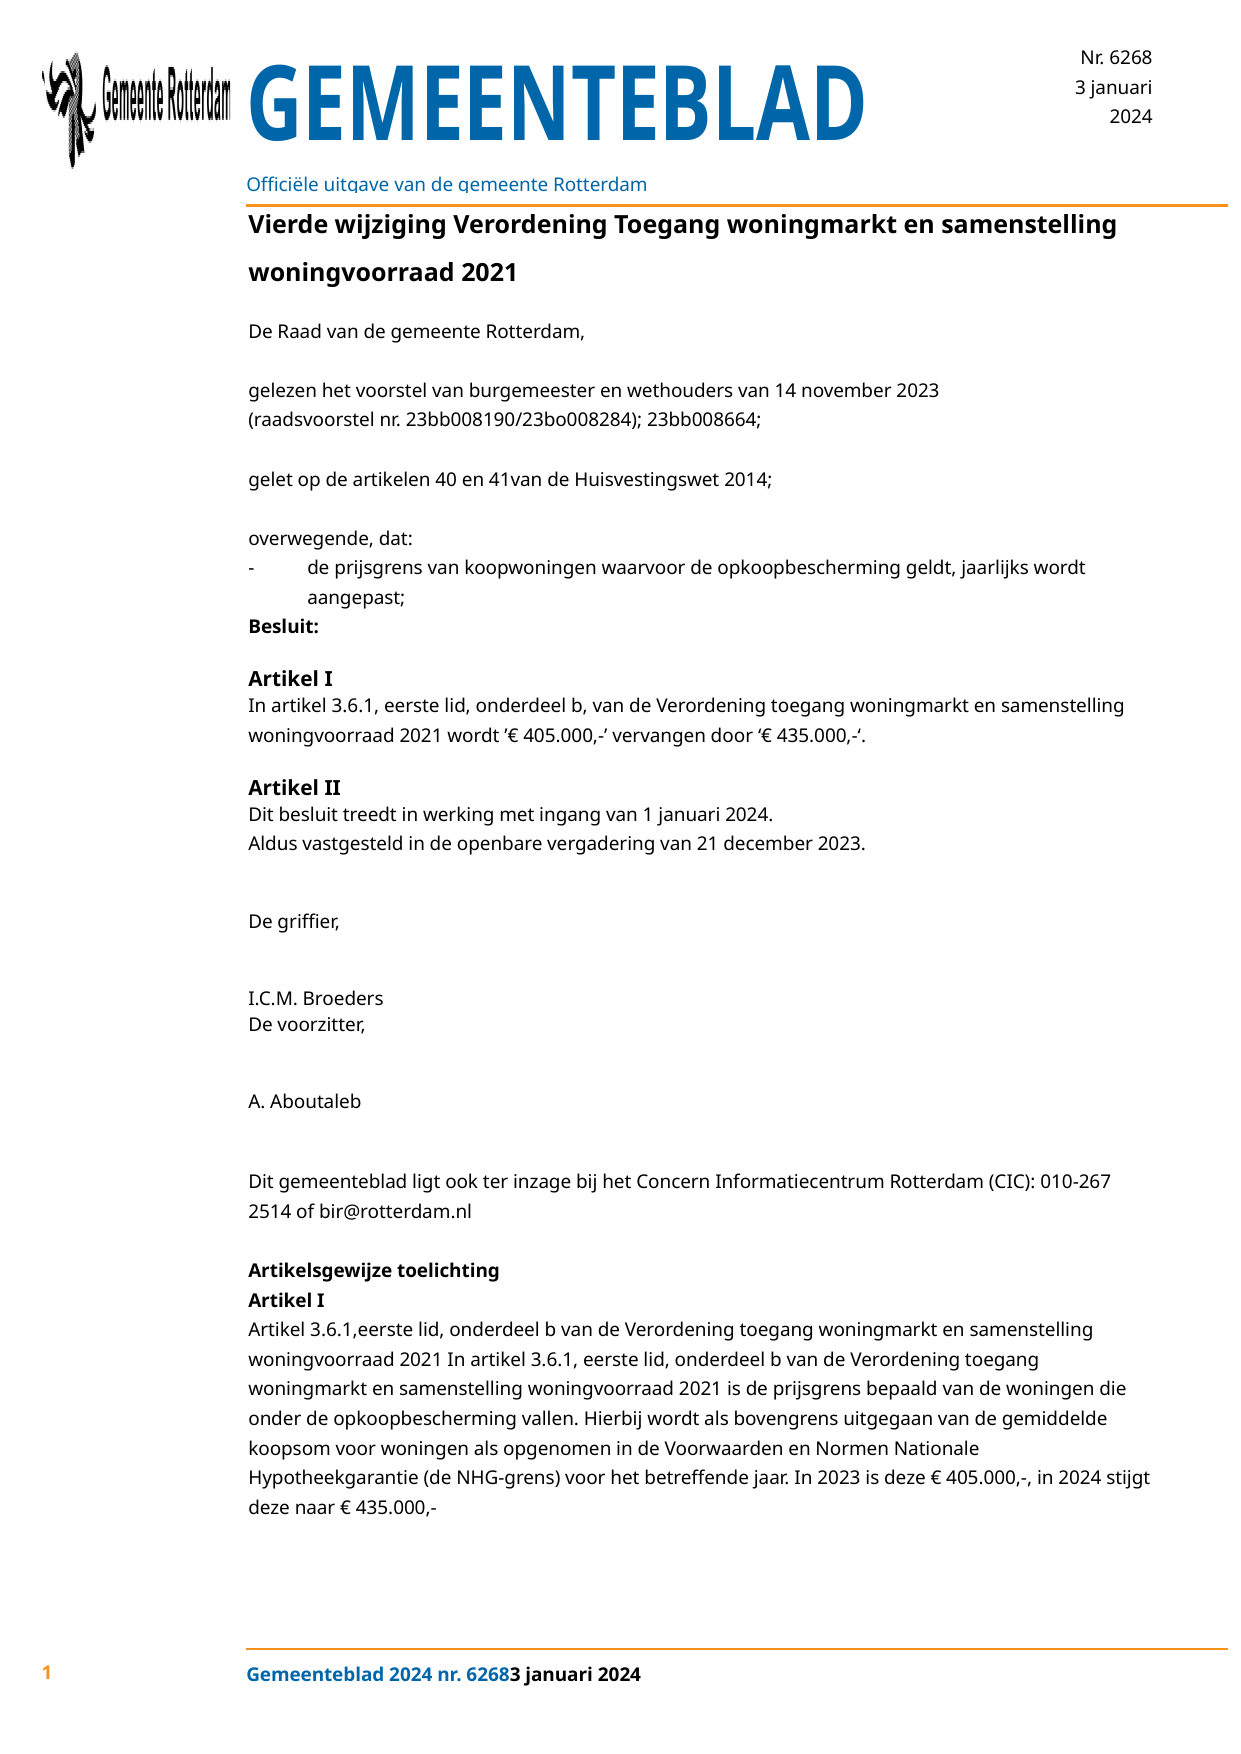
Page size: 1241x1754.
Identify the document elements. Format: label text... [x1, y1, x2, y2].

text Artikel I [248, 1287, 1152, 1313]
text De griffier, [248, 908, 1152, 933]
text Besluit: [248, 614, 1152, 639]
text De voorzitter, [248, 1011, 1152, 1036]
text Aldus vastgesteld in de openbare vergadering van 21 december 2023. [248, 831, 1152, 856]
text In artikel 3.6.1, eerste lid, onderdeel b, van de Verordening toegang woningmarkt en samenstelling woningvoorraad 2021 wordt ’€ 405.000,-’ vervangen door ‘€ 435.000,-‘. [248, 693, 1152, 748]
text Dit besluit treedt in werking met ingang van 1 januari 2024. [248, 801, 1152, 827]
text gelezen het voorstel van burgemeester en wethouders van 14 november 2023 [248, 377, 1152, 403]
text Artikel II [248, 773, 1152, 801]
text gelet op de artikelen 40 en 41van de Huisvestingswet 2014; [248, 466, 1152, 492]
text A. Aboutaleb [248, 1088, 1152, 1114]
list de prijsgrens van koopwoningen waarvoor de opkoopbescherming geldt, jaarlijks wordt aangepast; [248, 554, 1152, 610]
picture [41, 47, 231, 172]
text Artikel I [248, 664, 1152, 693]
text Artikelsgewijze toelichting [248, 1257, 1152, 1283]
text I.C.M. Broeders [248, 985, 1152, 1011]
text (raadsvoorstel nr. 23bb008190/23bo008284); 23bb008664; [248, 407, 1152, 432]
text De Raad van de gemeente Rotterdam, [248, 318, 1152, 344]
text Artikel 3.6.1,eerste lid, onderdeel b van de Verordening toegang woningmarkt en samenstelling woningvoorraad 2021 In artikel 3.6.1, eerste lid, onderdeel b van de Verordening toegang woningmarkt en samenstelling woningvoorraad 2021 is de prijsgrens bepaald van de woningen die onder de opkoopbescherming vallen. Hierbij wordt als bovengrens uitgegaan van de gemiddelde koopsom voor woningen als opgenomen in de Voorwaarden en Normen Nationale Hypotheekgarantie (de NHG-grens) voor het betreffende jaar. In 2023 is deze € 405.000,-, in 2024 stijgt deze naar € 435.000,- [248, 1316, 1152, 1520]
text Dit gemeenteblad ligt ook ter inzage bij het Concern Informatiecentrum Rotterdam (CIC): 010-267 2514 of bir@rotterdam.nl [248, 1168, 1152, 1224]
text Vierde wijziging Verordening Toegang woningmarkt en samenstelling woningvoorraad 2021 [248, 207, 1152, 288]
text overwegende, dat: [248, 525, 1152, 551]
